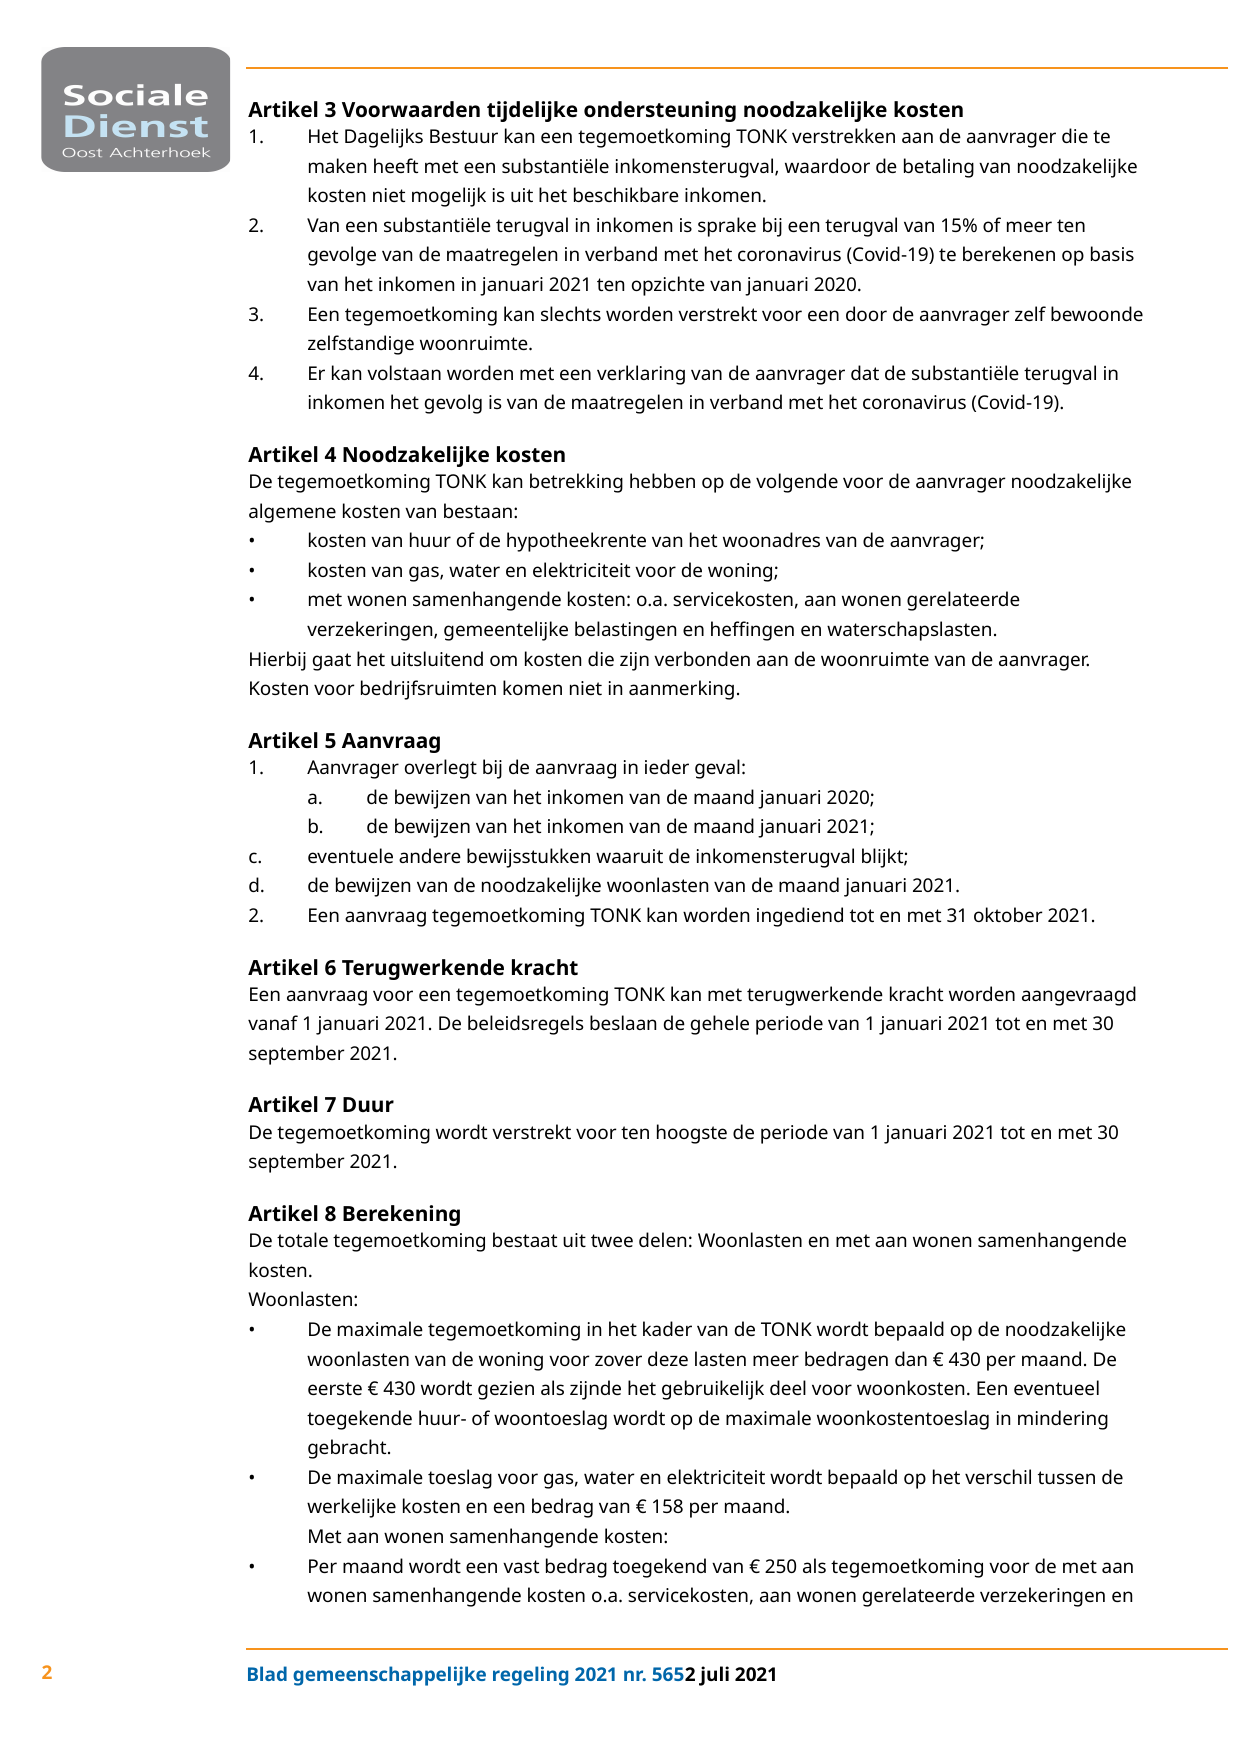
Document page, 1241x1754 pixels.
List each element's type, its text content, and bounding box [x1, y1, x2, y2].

text Artikel 7 Duur [248, 1091, 1152, 1119]
picture [41, 47, 231, 172]
text Woonlasten: [248, 1287, 1152, 1312]
text Artikel 5 Aanvraag [248, 726, 1152, 754]
text Artikel 3 Voorwaarden tijdelijke ondersteuning noodzakelijke kosten [248, 95, 1152, 123]
list Er kan volstaan worden met een verklaring van de aanvrager dat de substantiële terugval in inkomen het gevolg is van de maatregelen in verband met het coronavirus (Covid-19). [248, 360, 1152, 415]
list De maximale tegemoetkoming in het kader van de TONK wordt bepaald op de noodzakelijke woonlasten van de woning voor zover deze lasten meer bedragen dan € 430 per maand. De eerste € 430 wordt gezien als zijnde het gebruikelijk deel voor woonkosten. Een eventueel toegekende huur- of woontoeslag wordt op de maximale woonkostentoeslag in mindering gebracht. [248, 1316, 1152, 1460]
list Aanvrager overlegt bij de aanvraag in ieder geval: [248, 754, 1152, 780]
list Een tegemoetkoming kan slechts worden verstrekt voor een door de aanvrager zelf bewoonde zelfstandige woonruimte. [248, 301, 1152, 356]
list met wonen samenhangende kosten: o.a. servicekosten, aan wonen gerelateerde verzekeringen, gemeentelijke belastingen en heffingen en waterschapslasten. [248, 587, 1152, 642]
text De tegemoetkoming TONK kan betrekking hebben op de volgende voor de aanvrager noodzakelijke algemene kosten van bestaan: [248, 468, 1152, 524]
list de bewijzen van de noodzakelijke woonlasten van de maand januari 2021. [248, 873, 1152, 898]
text De totale tegemoetkoming bestaat uit twee delen: Woonlasten en met aan wonen samenhangende kosten. [248, 1227, 1152, 1283]
list Per maand wordt een vast bedrag toegekend van € 250 als tegemoetkoming voor de met aan wonen samenhangende kosten o.a. servicekosten, aan wonen gerelateerde verzekeringen en [248, 1553, 1152, 1608]
text Artikel 6 Terugwerkende kracht [248, 953, 1152, 981]
list Een aanvraag tegemoetkoming TONK kan worden ingediend tot en met 31 oktober 2021. [248, 902, 1152, 928]
list Het Dagelijks Bestuur kan een tegemoetkoming TONK verstrekken aan de aanvrager die te maken heeft met een substantiële inkomensterugval, waardoor de betaling van noodzakelijke kosten niet mogelijk is uit het beschikbare inkomen. [248, 123, 1152, 208]
list kosten van gas, water en elektriciteit voor de woning; [248, 557, 1152, 583]
list De maximale toeslag voor gas, water en elektriciteit wordt bepaald op het verschil tussen de werkelijke kosten en een bedrag van € 158 per maand. [248, 1464, 1152, 1519]
list Van een substantiële terugval in inkomen is sprake bij een terugval van 15% of meer ten gevolge van de maatregelen in verband met het coronavirus (Covid-19) te berekenen op basis van het inkomen in januari 2021 ten opzichte van januari 2020. [248, 212, 1152, 297]
list kosten van huur of de hypotheekrente van het woonadres van de aanvrager; [248, 527, 1152, 553]
list Met aan wonen samenhangende kosten: [248, 1523, 1152, 1549]
text De tegemoetkoming wordt verstrekt voor ten hoogste de periode van 1 januari 2021 tot en met 30 september 2021. [248, 1119, 1152, 1174]
list de bewijzen van het inkomen van de maand januari 2021; [307, 813, 1152, 839]
list de bewijzen van het inkomen van de maand januari 2020; [307, 784, 1152, 809]
text Hierbij gaat het uitsluitend om kosten die zijn verbonden aan de woonruimte van de aanvrager. Kosten voor bedrijfsruimten komen niet in aanmerking. [248, 646, 1152, 701]
list eventuele andere bewijsstukken waaruit de inkomensterugval blijkt; [248, 843, 1152, 869]
text Een aanvraag voor een tegemoetkoming TONK kan met terugwerkende kracht worden aangevraagd vanaf 1 januari 2021. De beleidsregels beslaan de gehele periode van 1 januari 2021 tot en met 30 september 2021. [248, 981, 1152, 1066]
text Artikel 4 Noodzakelijke kosten [248, 440, 1152, 468]
text Artikel 8 Berekening [248, 1199, 1152, 1227]
